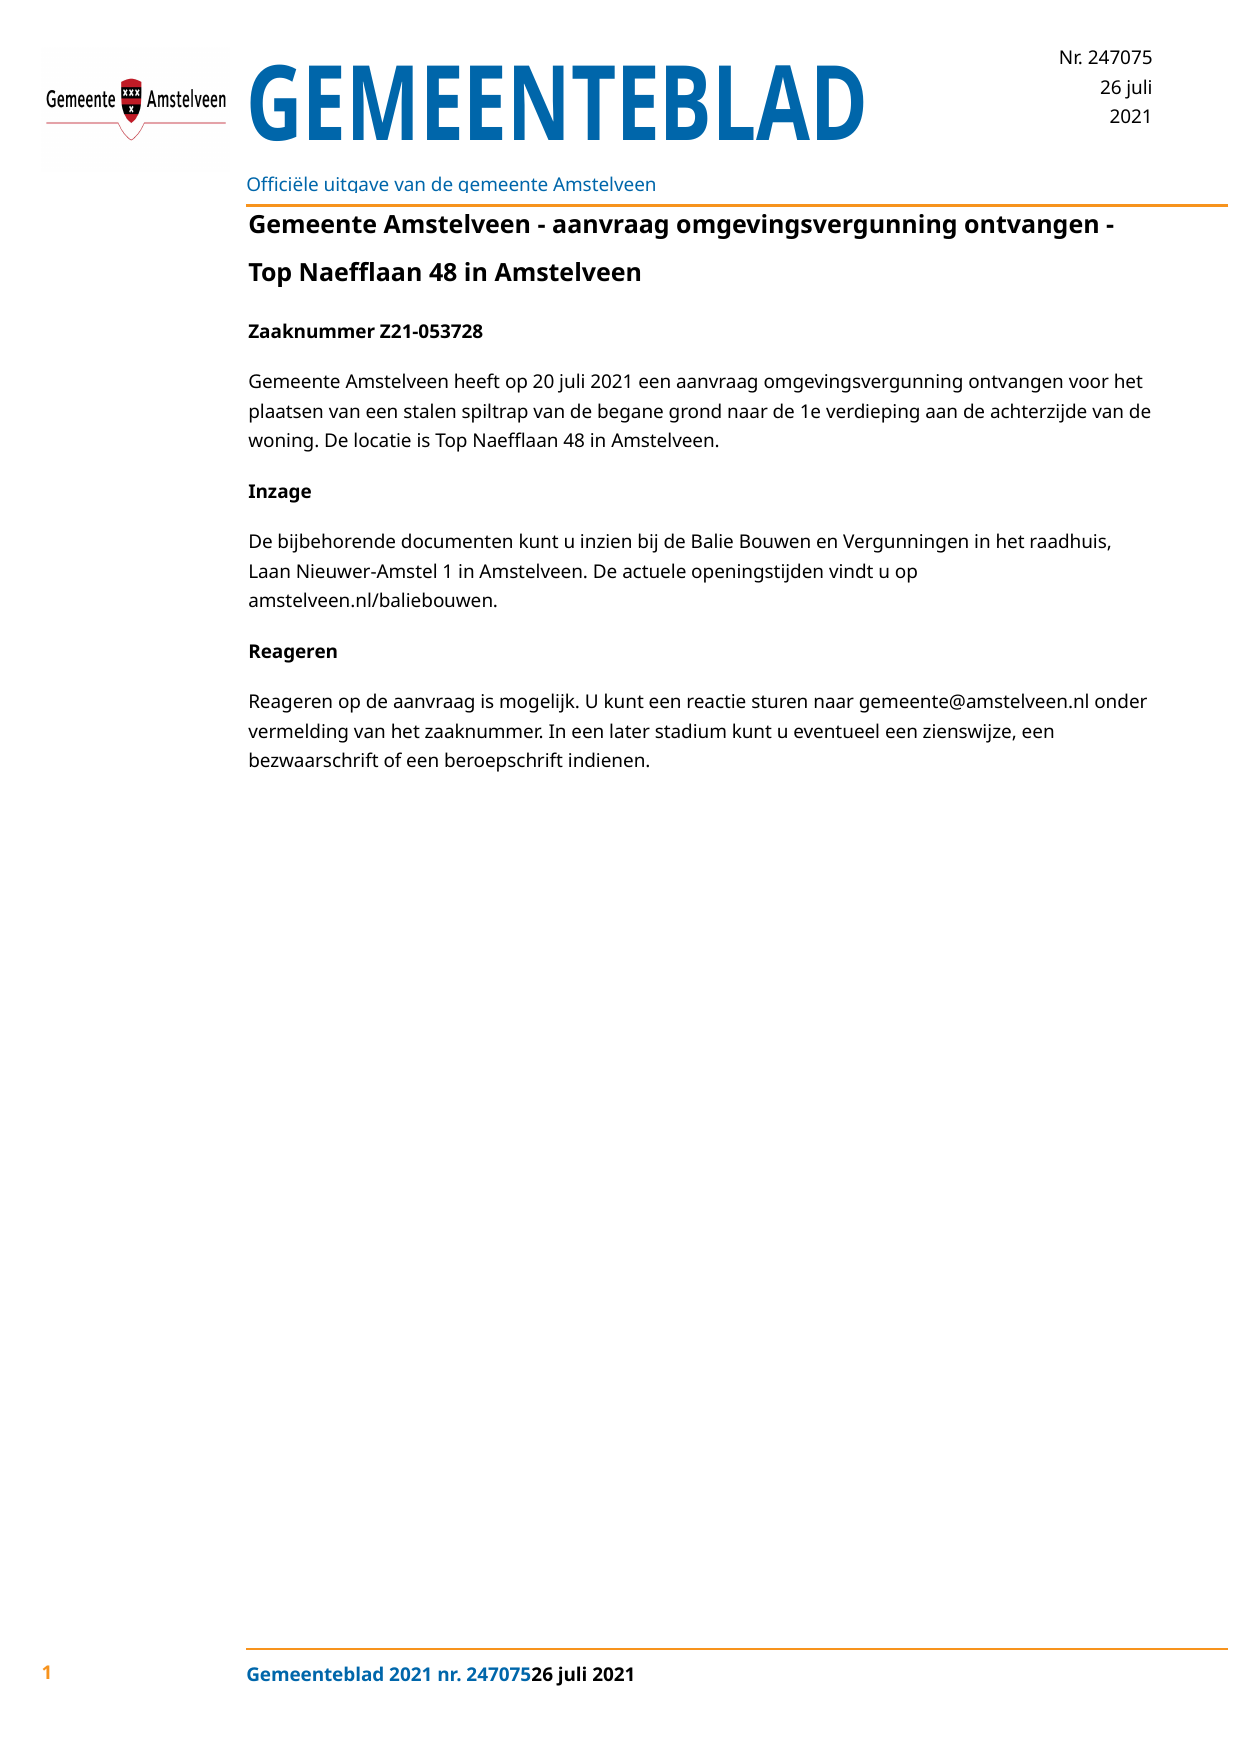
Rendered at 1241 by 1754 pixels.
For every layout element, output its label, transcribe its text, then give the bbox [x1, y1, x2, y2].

text Reageren [248, 638, 1152, 664]
text Reageren op de aanvraag is mogelijk. U kunt een reactie sturen naar gemeente@amstelveen.nl onder vermelding van het zaaknummer. In een later stadium kunt u eventueel een zienswijze, een bezwaarschrift of een beroepschrift indienen. [248, 688, 1152, 773]
picture [41, 47, 231, 172]
text Gemeente Amstelveen heeft op 20 juli 2021 een aanvraag omgevingsvergunning ontvangen voor het plaatsen van een stalen spiltrap van de begane grond naar de 1e verdieping aan de achterzijde van de woning. De locatie is Top Naefflaan 48 in Amstelveen. [248, 368, 1152, 453]
text Gemeente Amstelveen - aanvraag omgevingsvergunning ontvangen - Top Naefflaan 48 in Amstelveen [248, 207, 1152, 288]
text Inzage [248, 478, 1152, 504]
text Zaaknummer Z21-053728 [248, 318, 1152, 344]
text De bijbehorende documenten kunt u inzien bij de Balie Bouwen en Vergunningen in het raadhuis, Laan Nieuwer-Amstel 1 in Amstelveen. De actuele openingstijden vindt u op amstelveen.nl/baliebouwen. [248, 528, 1152, 613]
